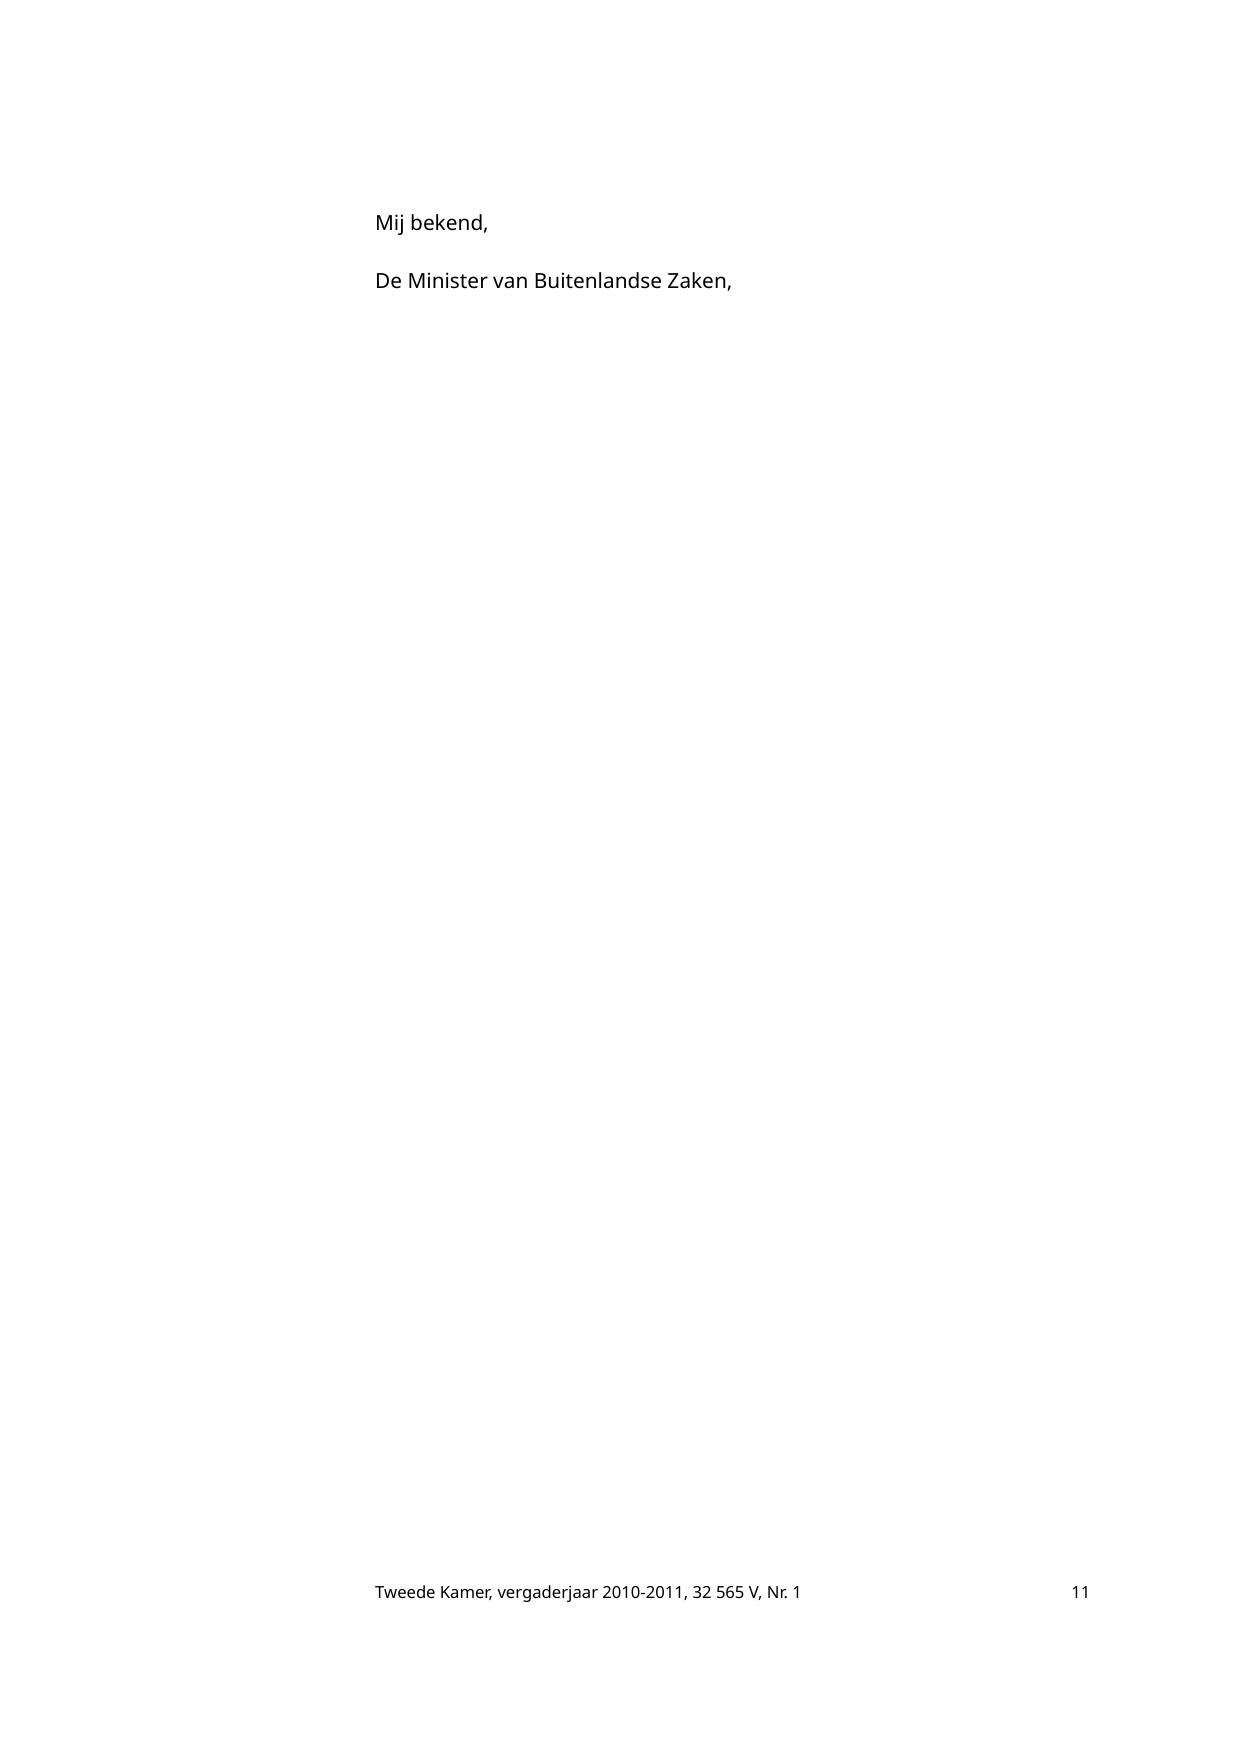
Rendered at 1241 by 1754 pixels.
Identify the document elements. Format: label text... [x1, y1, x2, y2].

text De Minister van Buitenlandse Zaken, [375, 266, 1090, 295]
text Mij bekend, [375, 208, 1090, 236]
